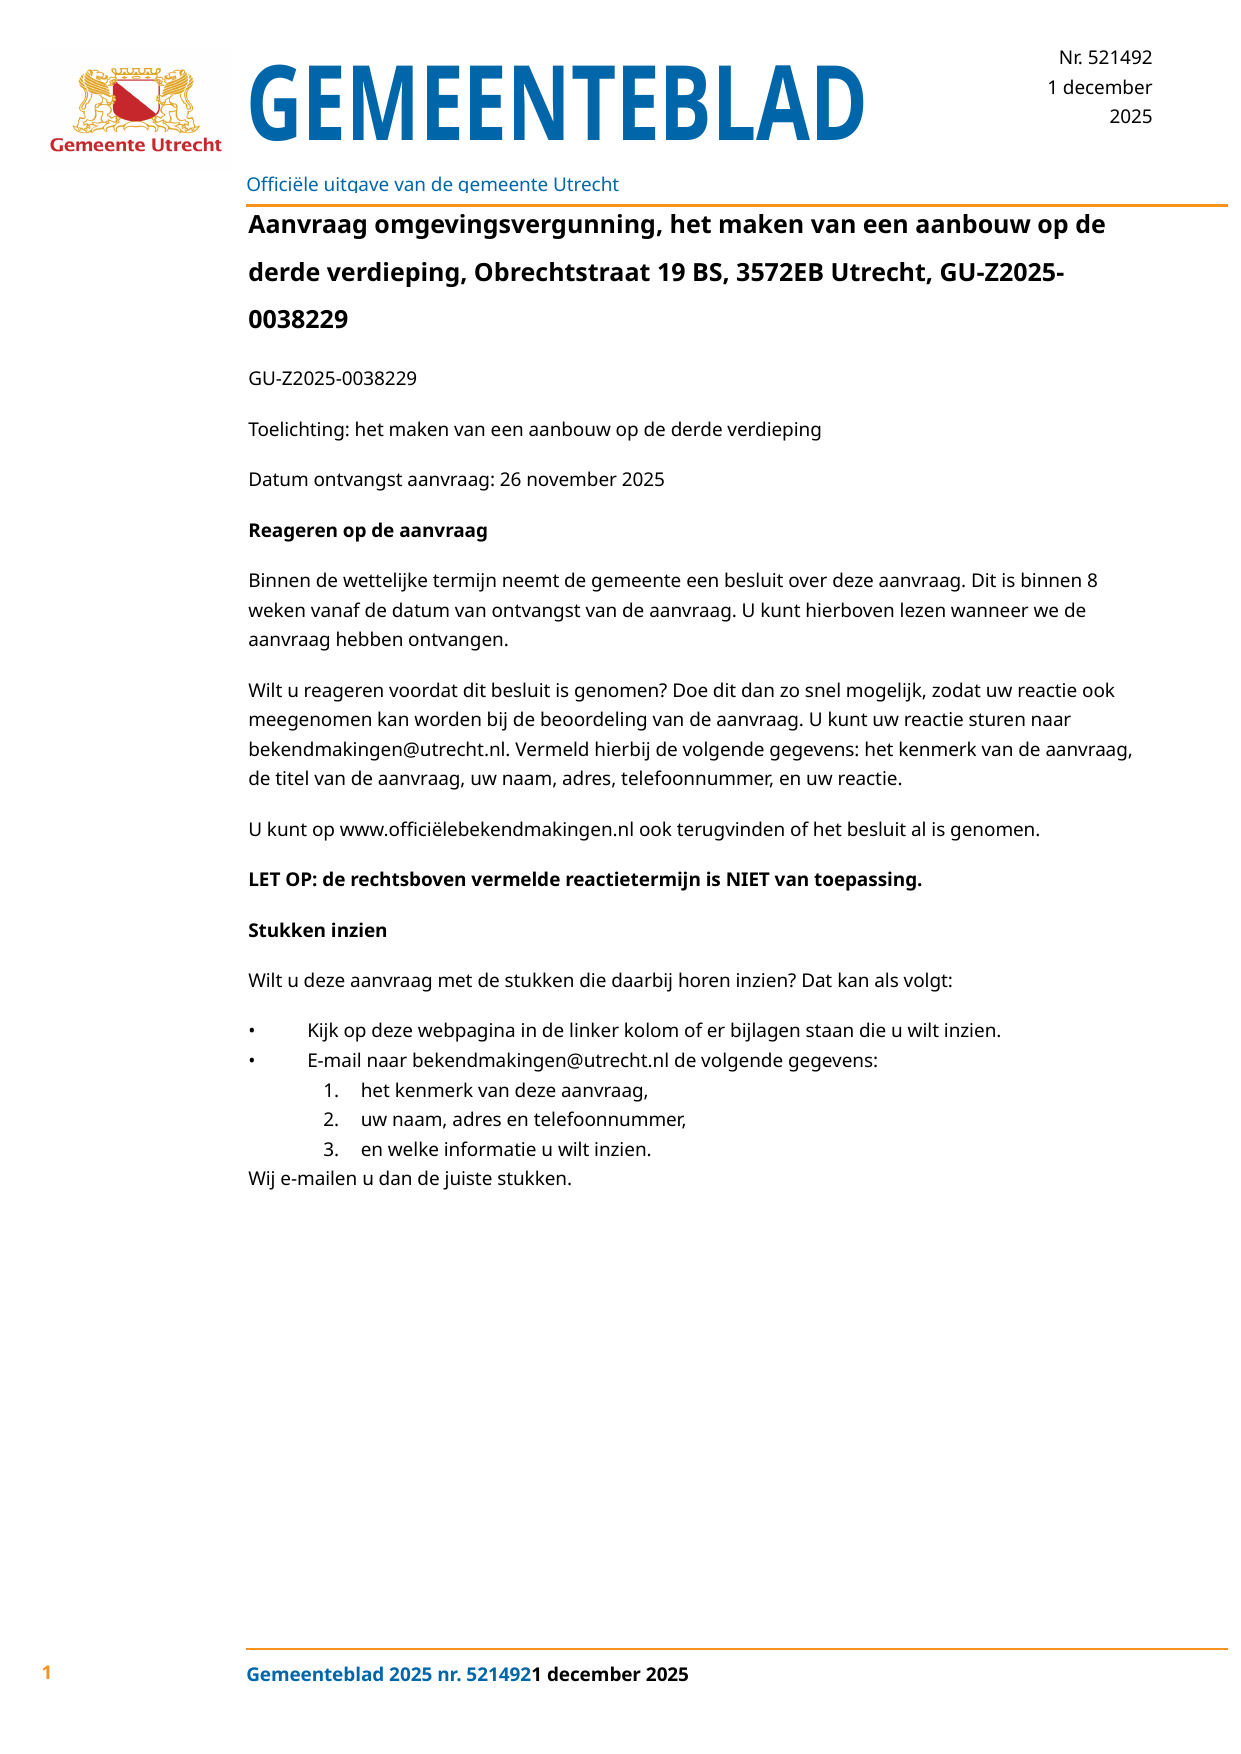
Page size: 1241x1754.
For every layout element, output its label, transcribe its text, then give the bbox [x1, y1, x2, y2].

text Toelichting: het maken van een aanbouw op de derde verdieping [248, 416, 1152, 442]
text Wilt u reageren voordat dit besluit is genomen? Doe dit dan zo snel mogelijk, zodat uw reactie ook meegenomen kan worden bij de beoordeling van de aanvraag. U kunt uw reactie sturen naar bekendmakingen@utrecht.nl. Vermeld hierbij de volgende gegevens: het kenmerk van de aanvraag, de titel van de aanvraag, uw naam, adres, telefoonnummer, en uw reactie. [248, 677, 1152, 791]
picture [41, 47, 231, 172]
list Kijk op deze webpagina in de linker kolom of er bijlagen staan die u wilt inzien. [248, 1018, 1152, 1043]
text Stukken inzien [248, 917, 1152, 942]
text Binnen de wettelijke termijn neemt de gemeente een besluit over deze aanvraag. Dit is binnen 8 weken vanaf de datum van ontvangst van de aanvraag. U kunt hierboven lezen wanneer we de aanvraag hebben ontvangen. [248, 567, 1152, 652]
text Wij e-mailen u dan de juiste stukken. [248, 1166, 1152, 1191]
text U kunt op www.officiëlebekendmakingen.nl ook terugvinden of het besluit al is genomen. [248, 816, 1152, 842]
text Reageren op de aanvraag [248, 517, 1152, 542]
list en welke informatie u wilt inzien. [323, 1136, 1152, 1162]
text Datum ontvangst aanvraag: 26 november 2025 [248, 466, 1152, 492]
list het kenmerk van deze aanvraag, [323, 1077, 1152, 1102]
text Wilt u deze aanvraag met de stukken die daarbij horen inzien? Dat kan als volgt: [248, 967, 1152, 993]
text LET OP: de rechtsboven vermelde reactietermijn is NIET van toepassing. [248, 866, 1152, 892]
list E-mail naar bekendmakingen@utrecht.nl de volgende gegevens: [248, 1047, 1152, 1073]
text GU-Z2025-0038229 [248, 366, 1152, 391]
text Aanvraag omgevingsvergunning, het maken van een aanbouw op de derde verdieping, Obrechtstraat 19 BS, 3572EB Utrecht, GU-Z2025-0038229 [248, 207, 1152, 336]
list uw naam, adres en telefoonnummer, [323, 1106, 1152, 1132]
